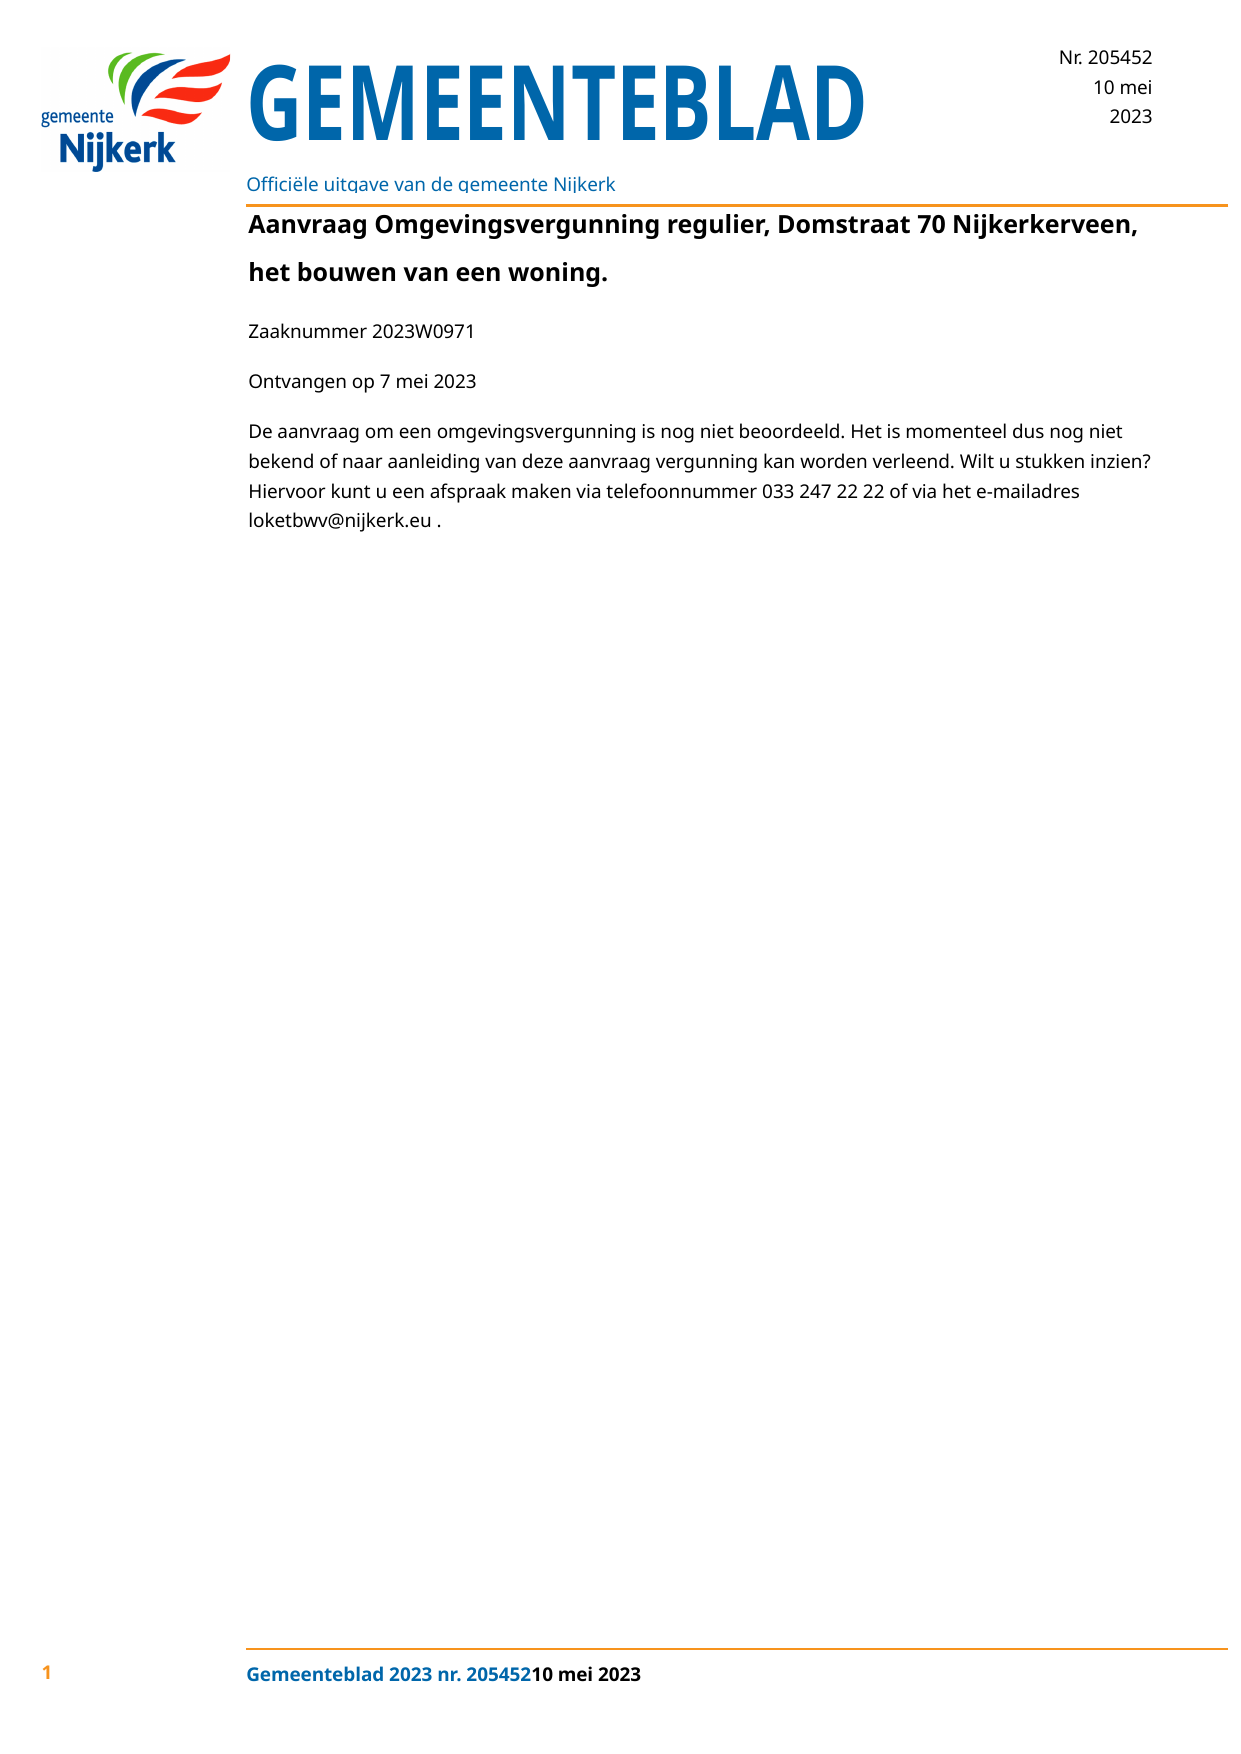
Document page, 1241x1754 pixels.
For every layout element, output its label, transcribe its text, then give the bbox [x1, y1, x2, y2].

text Aanvraag Omgevingsvergunning regulier, Domstraat 70 Nijkerkerveen, het bouwen van een woning. [248, 207, 1152, 288]
text Zaaknummer 2023W0971 [248, 318, 1152, 344]
text Ontvangen op 7 mei 2023 [248, 368, 1152, 394]
picture [41, 47, 231, 172]
text De aanvraag om een omgevingsvergunning is nog niet beoordeeld. Het is momenteel dus nog niet bekend of naar aanleiding van deze aanvraag vergunning kan worden verleend. Wilt u stukken inzien? Hiervoor kunt u een afspraak maken via telefoonnummer 033 247 22 22 of via het e-mailadres loketbwv@nijkerk.eu . [248, 419, 1152, 533]
